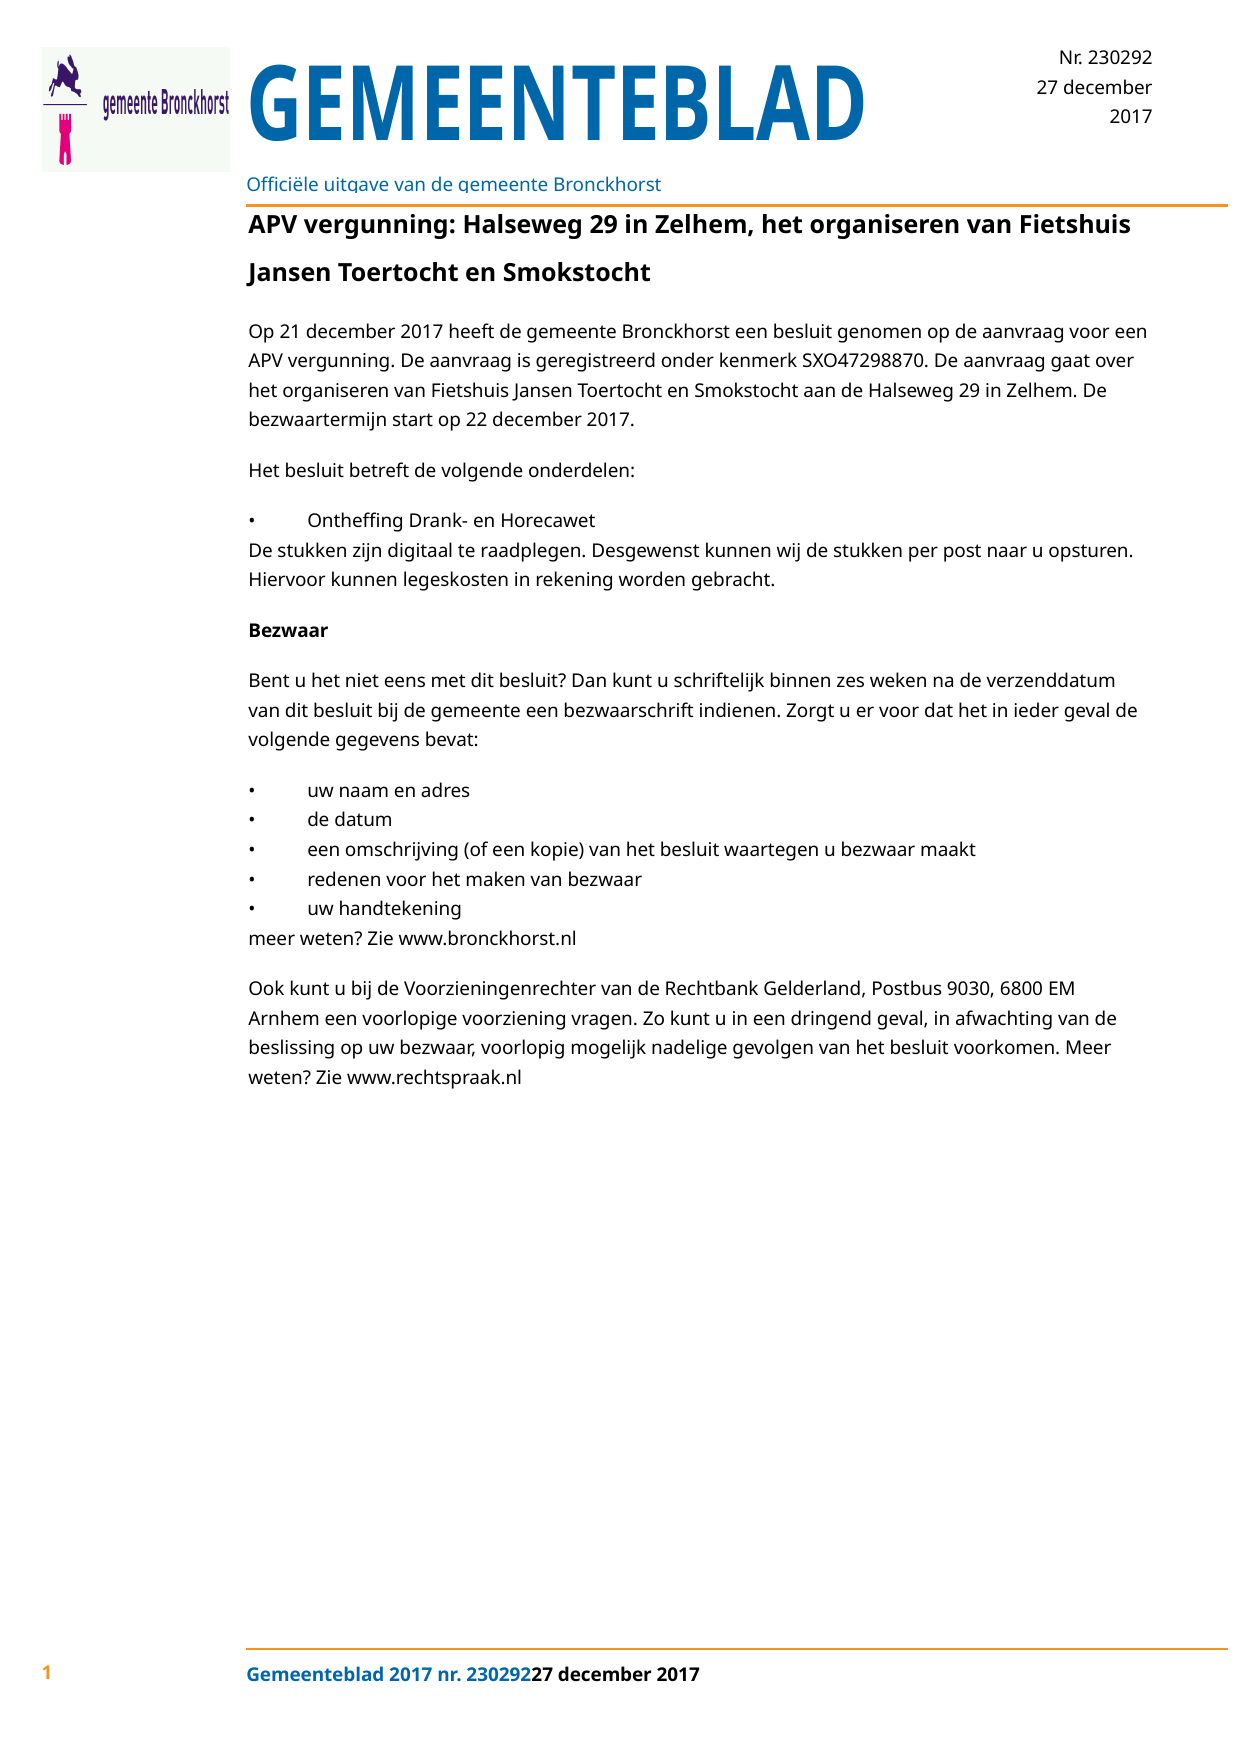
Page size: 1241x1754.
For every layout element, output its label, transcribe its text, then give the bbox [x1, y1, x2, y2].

text meer weten? Zie www.bronckhorst.nl [248, 925, 1152, 951]
text APV vergunning: Halseweg 29 in Zelhem, het organiseren van Fietshuis Jansen Toertocht en Smokstocht [248, 207, 1152, 288]
list uw naam en adres [248, 777, 1152, 803]
text Op 21 december 2017 heeft de gemeente Bronckhorst een besluit genomen op de aanvraag voor een APV vergunning. De aanvraag is geregistreerd onder kenmerk SXO47298870. De aanvraag gaat over het organiseren van Fietshuis Jansen Toertocht en Smokstocht aan de Halseweg 29 in Zelhem. De bezwaartermijn start op 22 december 2017. [248, 318, 1152, 432]
list uw handtekening [248, 895, 1152, 921]
list redenen voor het maken van bezwaar [248, 866, 1152, 892]
text Bent u het niet eens met dit besluit? Dan kunt u schriftelijk binnen zes weken na de verzenddatum van dit besluit bij de gemeente een bezwaarschrift indienen. Zorgt u er voor dat het in ieder geval de volgende gegevens bevat: [248, 667, 1152, 752]
text Ook kunt u bij de Voorzieningenrechter van de Rechtbank Gelderland, Postbus 9030, 6800 EM Arnhem een voorlopige voorziening vragen. Zo kunt u in een dringend geval, in afwachting van de beslissing op uw bezwaar, voorlopig mogelijk nadelige gevolgen van het besluit voorkomen. Meer weten? Zie www.rechtspraak.nl [248, 975, 1152, 1090]
text Het besluit betreft de volgende onderdelen: [248, 457, 1152, 483]
text Bezwaar [248, 617, 1152, 643]
list Ontheffing Drank- en Horecawet [248, 507, 1152, 533]
text De stukken zijn digitaal te raadplegen. Desgewenst kunnen wij de stukken per post naar u opsturen. Hiervoor kunnen legeskosten in rekening worden gebracht. [248, 537, 1152, 592]
list een omschrijving (of een kopie) van het besluit waartegen u bezwaar maakt [248, 836, 1152, 862]
list de datum [248, 807, 1152, 832]
picture [41, 47, 231, 172]
